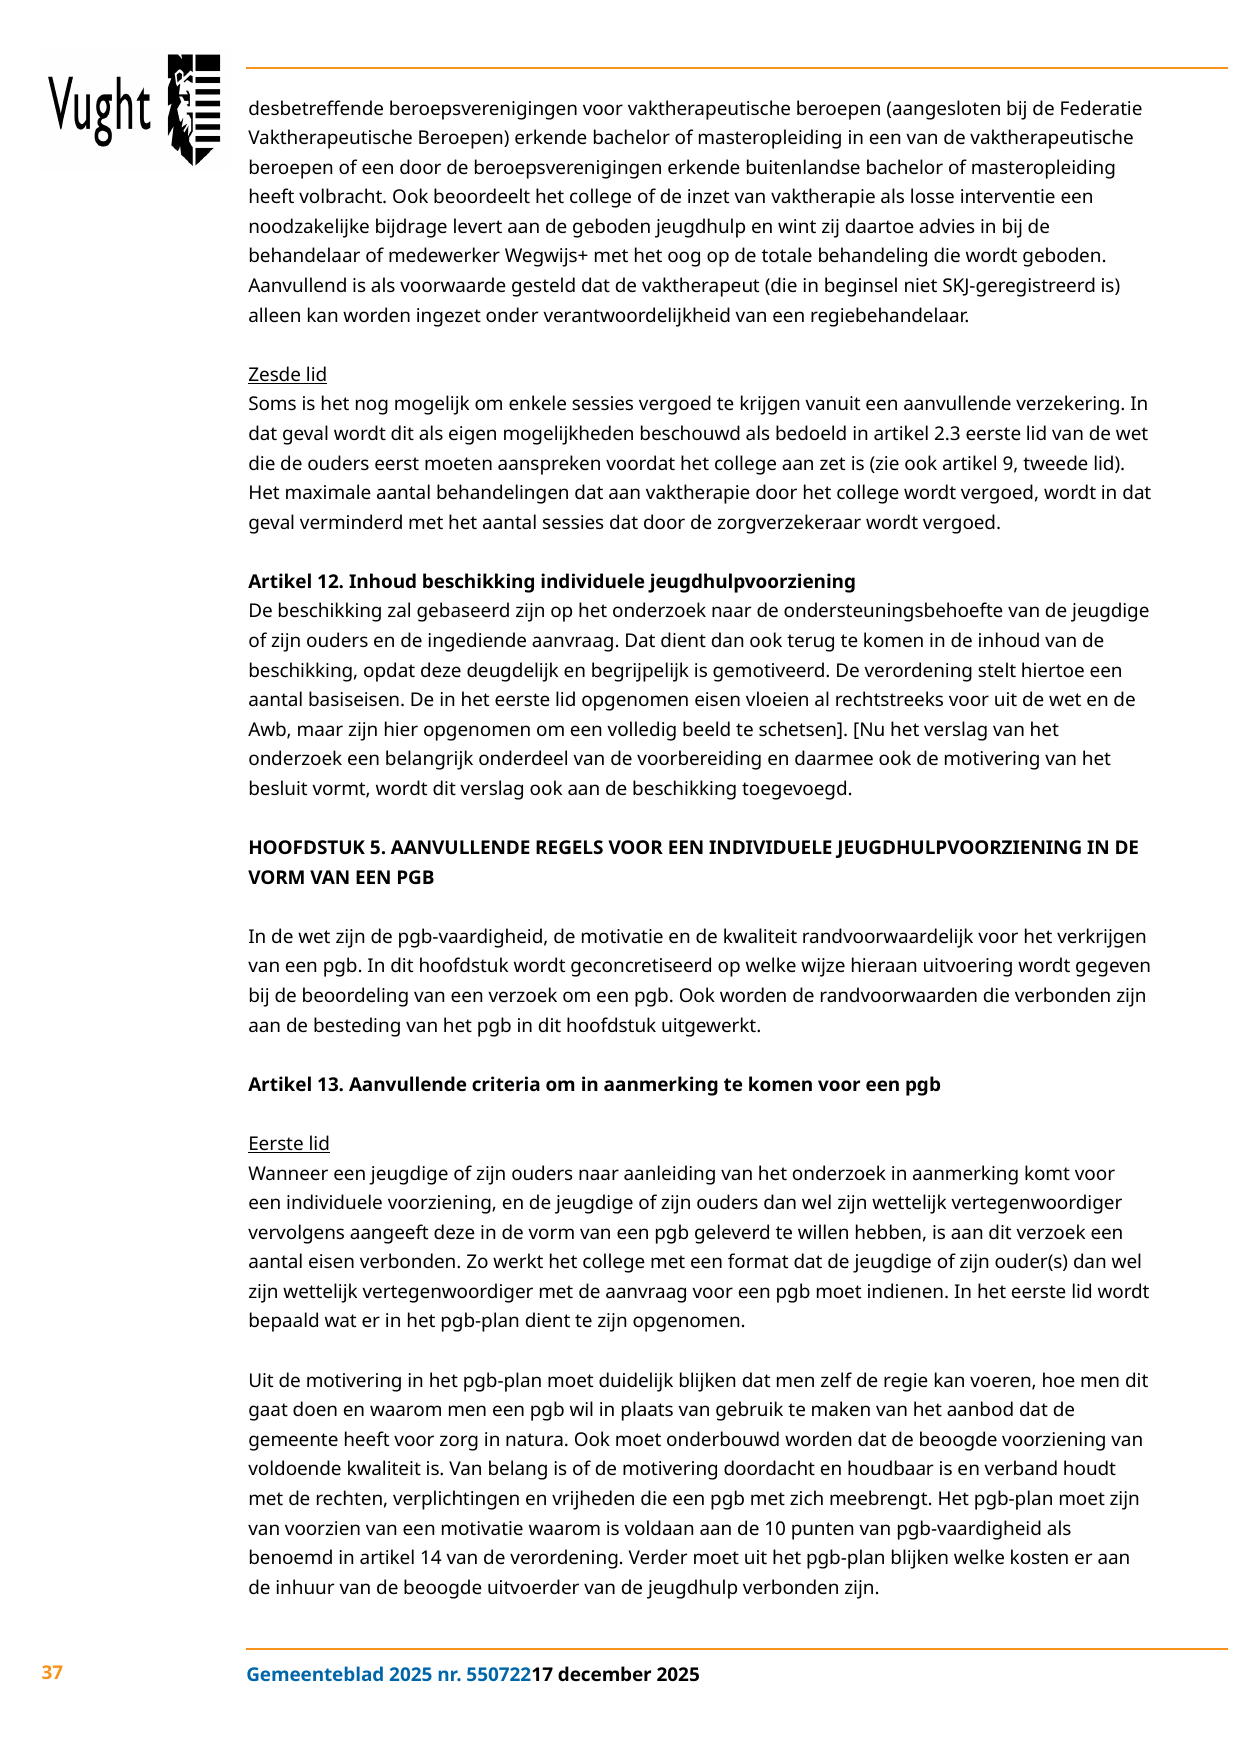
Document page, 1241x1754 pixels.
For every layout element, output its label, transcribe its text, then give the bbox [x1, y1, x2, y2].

text Artikel 12. Inhoud beschikking individuele jeugdhulpvoorziening [248, 568, 1152, 594]
text Wanneer een jeugdige of zijn ouders naar aanleiding van het onderzoek in aanmerking komt voor een individuele voorziening, en de jeugdige of zijn ouders dan wel zijn wettelijk vertegenwoordiger vervolgens aangeeft deze in de vorm van een pgb geleverd te willen hebben, is aan dit verzoek een aantal eisen verbonden. Zo werkt het college met een format dat de jeugdige of zijn ouder(s) dan wel zijn wettelijk vertegenwoordiger met de aanvraag voor een pgb moet indienen. In het eerste lid wordt bepaald wat er in het pgb-plan dient te zijn opgenomen. [248, 1160, 1152, 1333]
text desbetreffende beroepsverenigingen voor vaktherapeutische beroepen (aangesloten bij de Federatie Vaktherapeutische Beroepen) erkende bachelor of masteropleiding in een van de vaktherapeutische beroepen of een door de beroepsverenigingen erkende buitenlandse bachelor of masteropleiding heeft volbracht. Ook beoordeelt het college of de inzet van vaktherapie als losse interventie een noodzakelijke bijdrage levert aan de geboden jeugdhulp en wint zij daartoe advies in bij de behandelaar of medewerker Wegwijs+ met het oog op de totale behandeling die wordt geboden. Aanvullend is als voorwaarde gesteld dat de vaktherapeut (die in beginsel niet SKJ-geregistreerd is) alleen kan worden ingezet onder verantwoordelijkheid van een regiebehandelaar. [248, 95, 1152, 328]
text De beschikking zal gebaseerd zijn op het onderzoek naar de ondersteuningsbehoefte van de jeugdige of zijn ouders en de ingediende aanvraag. Dat dient dan ook terug te komen in de inhoud van de beschikking, opdat deze deugdelijk en begrijpelijk is gemotiveerd. De verordening stelt hiertoe een aantal basiseisen. De in het eerste lid opgenomen eisen vloeien al rechtstreeks voor uit de wet en de Awb, maar zijn hier opgenomen om een volledig beeld te schetsen]. [Nu het verslag van het onderzoek een belangrijk onderdeel van de voorbereiding en daarmee ook de motivering van het besluit vormt, wordt dit verslag ook aan de beschikking toegevoegd. [248, 598, 1152, 801]
text Eerste lid [248, 1130, 1152, 1156]
text HOOFDSTUK 5. AANVULLENDE REGELS VOOR EEN INDIVIDUELE JEUGDHULPVOORZIENING IN DE VORM VAN EEN PGB [248, 834, 1152, 890]
text Soms is het nog mogelijk om enkele sessies vergoed te krijgen vanuit een aanvullende verzekering. In dat geval wordt dit als eigen mogelijkheden beschouwd als bedoeld in artikel 2.3 eerste lid van de wet die de ouders eerst moeten aanspreken voordat het college aan zet is (zie ook artikel 9, tweede lid). Het maximale aantal behandelingen dat aan vaktherapie door het college wordt vergoed, wordt in dat geval verminderd met het aantal sessies dat door de zorgverzekeraar wordt vergoed. [248, 391, 1152, 535]
text Zesde lid [248, 361, 1152, 387]
text Uit de motivering in het pgb-plan moet duidelijk blijken dat men zelf de regie kan voeren, hoe men dit gaat doen en waarom men een pgb wil in plaats van gebruik te maken van het aanbod dat de gemeente heeft voor zorg in natura. Ook moet onderbouwd worden dat de beoogde voorziening van voldoende kwaliteit is. Van belang is of de motivering doordacht en houdbaar is en verband houdt met de rechten, verplichtingen en vrijheden die een pgb met zich meebrengt. Het pgb-plan moet zijn van voorzien van een motivatie waarom is voldaan aan de 10 punten van pgb-vaardigheid als benoemd in artikel 14 van de verordening. Verder moet uit het pgb-plan blijken welke kosten er aan de inhuur van de beoogde uitvoerder van de jeugdhulp verbonden zijn. [248, 1367, 1152, 1600]
text Artikel 13. Aanvullende criteria om in aanmerking te komen voor een pgb [248, 1071, 1152, 1097]
text In de wet zijn de pgb-vaardigheid, de motivatie en de kwaliteit randvoorwaardelijk voor het verkrijgen van een pgb. In dit hoofdstuk wordt geconcretiseerd op welke wijze hieraan uitvoering wordt gegeven bij de beoordeling van een verzoek om een pgb. Ook worden de randvoorwaarden die verbonden zijn aan de besteding van het pgb in dit hoofdstuk uitgewerkt. [248, 923, 1152, 1038]
picture [41, 47, 231, 172]
